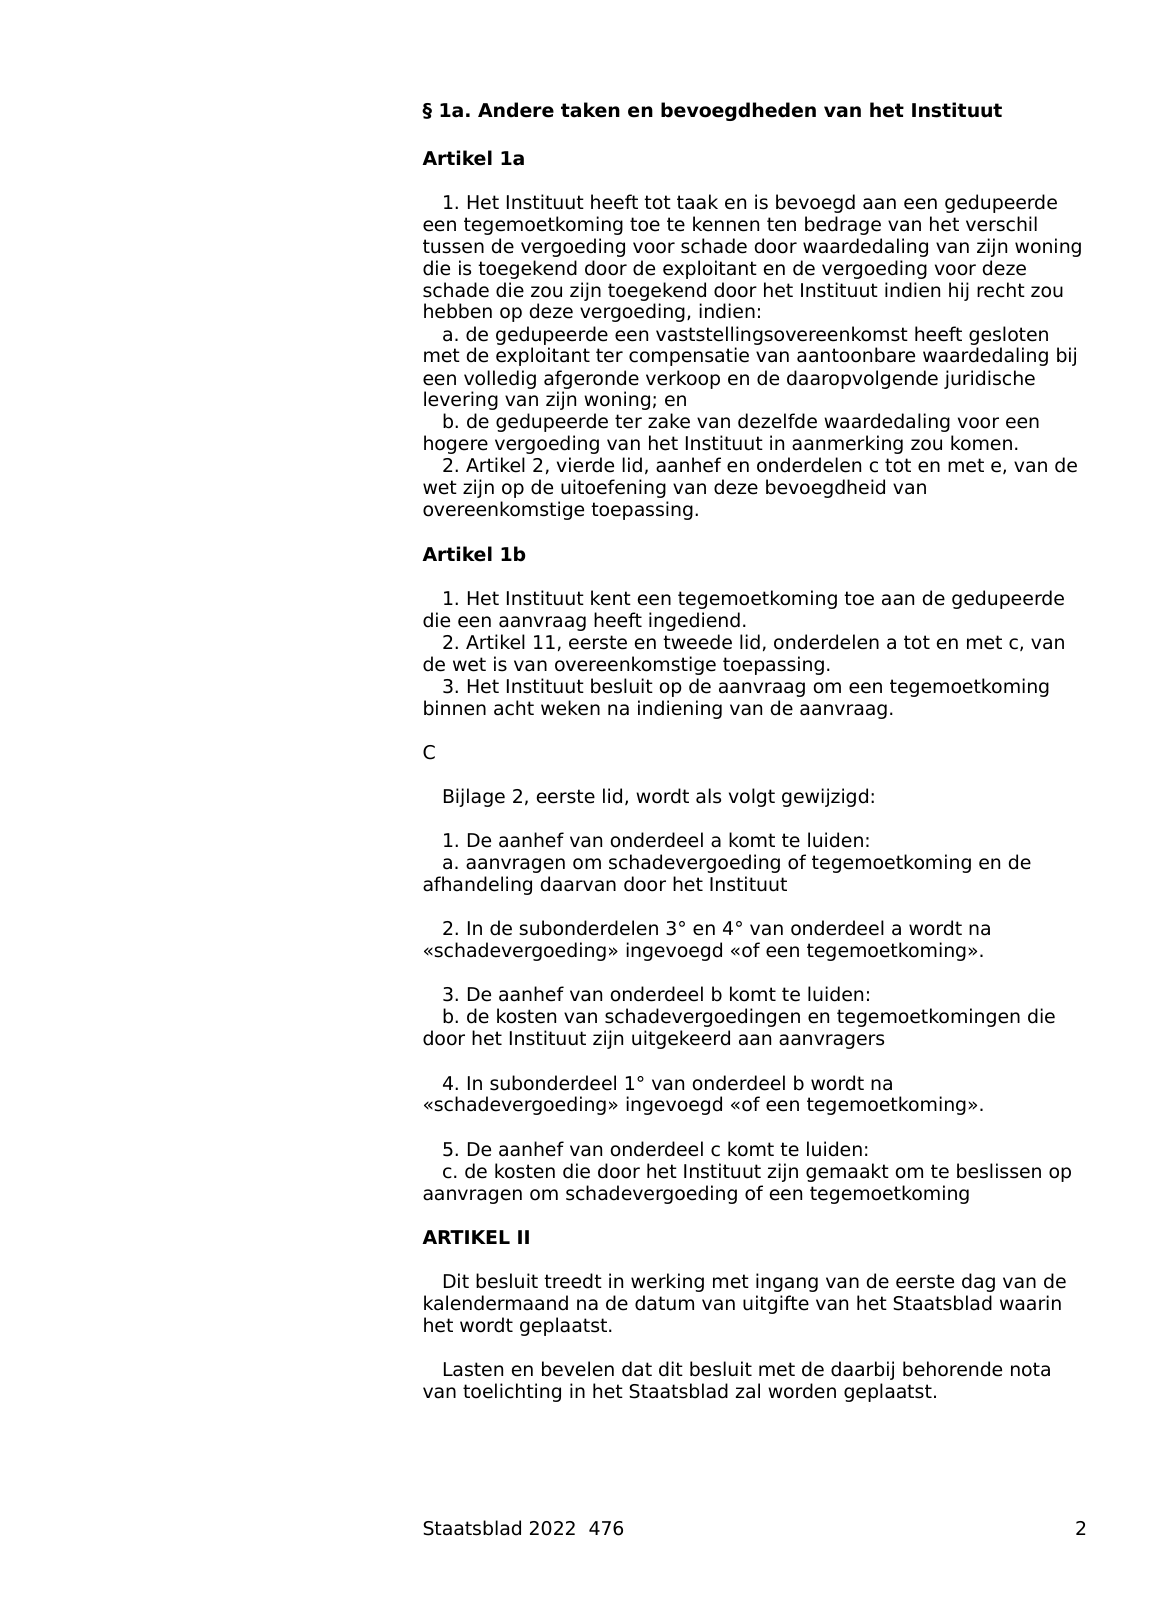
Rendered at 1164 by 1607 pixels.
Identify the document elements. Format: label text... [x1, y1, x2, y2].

text Bijlage 2, eerste lid, wordt als volgt gewijzigd: [422, 786, 1087, 808]
text a. de gedupeerde een vaststellingsovereenkomst heeft gesloten met de exploitant ter compensatie van aantoonbare waardedaling bij een volledig afgeronde verkoop en de daaropvolgende juridische levering van zijn woning; en [422, 323, 1087, 411]
text 2. Artikel 11, eerste en tweede lid, onderdelen a tot en met c, van de wet is van overeenkomstige toepassing. [422, 632, 1087, 676]
subtitle Artikel 1a [422, 147, 1087, 169]
text 3. De aanhef van onderdeel b komt te luiden: [422, 984, 1087, 1006]
subtitle § 1a. Andere taken en bevoegdheden van het Instituut [422, 100, 1087, 122]
text b. de gedupeerde ter zake van dezelfde waardedaling voor een hogere vergoeding van het Instituut in aanmerking zou komen. [422, 411, 1087, 455]
text 3. Het Instituut besluit op de aanvraag om een tegemoetkoming binnen acht weken na indiening van de aanvraag. [422, 676, 1087, 719]
subtitle ARTIKEL II [422, 1227, 1087, 1249]
subtitle Artikel 1b [422, 543, 1087, 565]
text 2. Artikel 2, vierde lid, aanhef en onderdelen c tot en met e, van de wet zijn op de uitoefening van deze bevoegdheid van overeenkomstige toepassing. [422, 455, 1087, 521]
text C [422, 742, 1087, 764]
text 1. Het Instituut kent een tegemoetkoming toe aan de gedupeerde die een aanvraag heeft ingediend. [422, 588, 1087, 632]
text 1. De aanhef van onderdeel a komt te luiden: [422, 830, 1087, 852]
text Dit besluit treedt in werking met ingang van de eerste dag van de kalendermaand na de datum van uitgifte van het Staatsblad waarin het wordt geplaatst. [422, 1271, 1087, 1337]
text c. de kosten die door het Instituut zijn gemaakt om te beslissen op aanvragen om schadevergoeding of een tegemoetkoming [422, 1161, 1087, 1204]
text a. aanvragen om schadevergoeding of tegemoetkoming en de afhandeling daarvan door het Instituut [422, 852, 1087, 896]
text 4. In subonderdeel 1° van onderdeel b wordt na «schadevergoeding» ingevoegd «of een tegemoetkoming». [422, 1072, 1087, 1116]
text 1. Het Instituut heeft tot taak en is bevoegd aan een gedupeerde een tegemoetkoming toe te kennen ten bedrage van het verschil tussen de vergoeding voor schade door waardedaling van zijn woning die is toegekend door de exploitant en de vergoeding voor deze schade die zou zijn toegekend door het Instituut indien hij recht zou hebben op deze vergoeding, indien: [422, 192, 1087, 323]
text b. de kosten van schadevergoedingen en tegemoetkomingen die door het Instituut zijn uitgekeerd aan aanvragers [422, 1006, 1087, 1050]
text 5. De aanhef van onderdeel c komt te luiden: [422, 1138, 1087, 1161]
text Lasten en bevelen dat dit besluit met de daarbij behorende nota van toelichting in het Staatsblad zal worden geplaatst. [422, 1359, 1087, 1403]
text 2. In de subonderdelen 3° en 4° van onderdeel a wordt na «schadevergoeding» ingevoegd «of een tegemoetkoming». [422, 918, 1087, 962]
